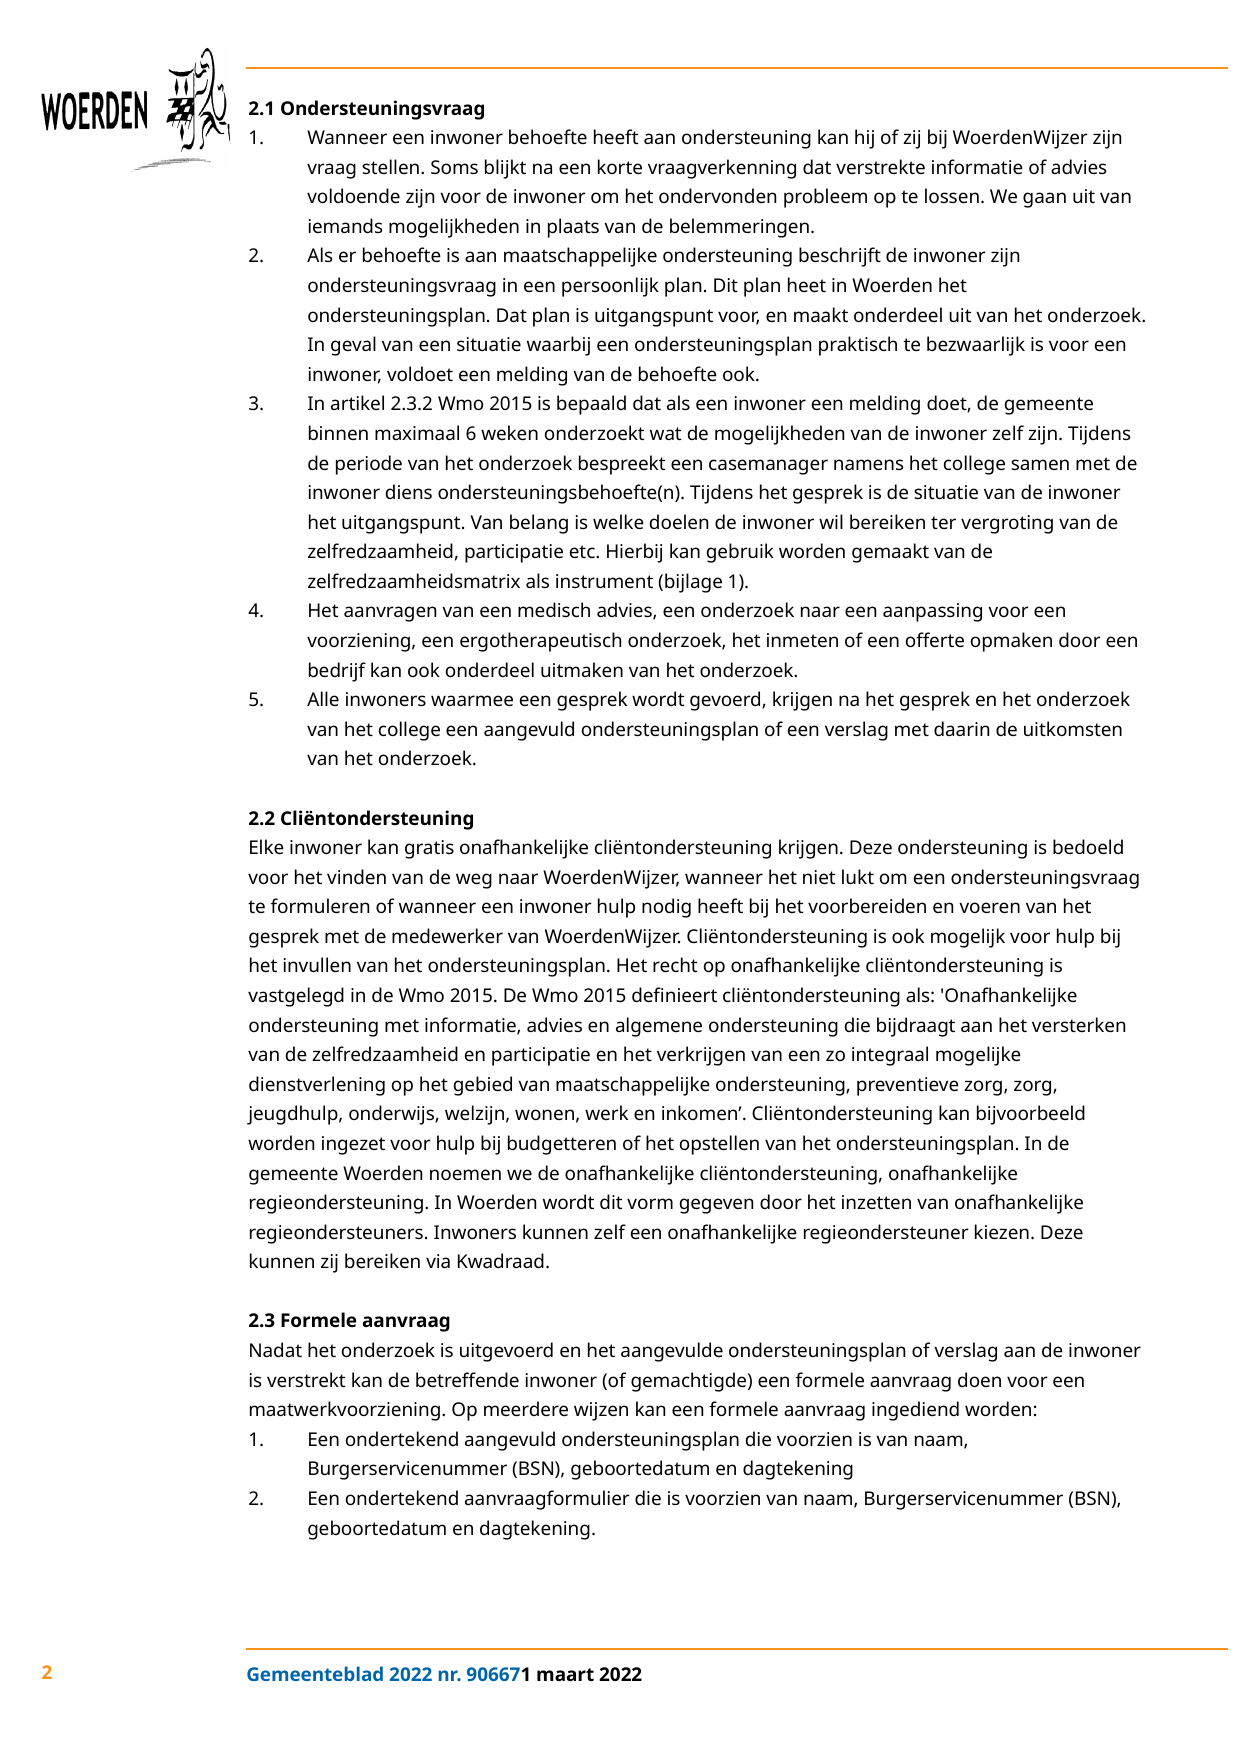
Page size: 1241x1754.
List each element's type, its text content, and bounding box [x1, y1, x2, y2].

text 2.1 Ondersteuningsvraag [248, 95, 1152, 121]
text 2.2 Cliëntondersteuning [248, 805, 1152, 831]
text Elke inwoner kan gratis onafhankelijke cliëntondersteuning krijgen. Deze ondersteuning is bedoeld voor het vinden van de weg naar WoerdenWijzer, wanneer het niet lukt om een ondersteuningsvraag te formuleren of wanneer een inwoner hulp nodig heeft bij het voorbereiden en voeren van het gesprek met de medewerker van WoerdenWijzer. Cliëntondersteuning is ook mogelijk voor hulp bij het invullen van het ondersteuningsplan. Het recht op onafhankelijke cliëntondersteuning is vastgelegd in de Wmo 2015. De Wmo 2015 definieert cliëntondersteuning als: 'Onafhankelijke ondersteuning met informatie, advies en algemene ondersteuning die bijdraagt aan het versterken van de zelfredzaamheid en participatie en het verkrijgen van een zo integraal mogelijke dienstverlening op het gebied van maatschappelijke ondersteuning, preventieve zorg, zorg, jeugdhulp, onderwijs, welzijn, wonen, werk en inkomen’. Cliëntondersteuning kan bijvoorbeeld worden ingezet voor hulp bij budgetteren of het opstellen van het ondersteuningsplan. In de gemeente Woerden noemen we de onafhankelijke cliëntondersteuning, onafhankelijke regieondersteuning. In Woerden wordt dit vorm gegeven door het inzetten van onafhankelijke regieondersteuners. Inwoners kunnen zelf een onafhankelijke regieondersteuner kiezen. Deze kunnen zij bereiken via Kwadraad. [248, 834, 1152, 1274]
list Wanneer een inwoner behoefte heeft aan ondersteuning kan hij of zij bij WoerdenWijzer zijn vraag stellen. Soms blijkt na een korte vraagverkenning dat verstrekte informatie of advies voldoende zijn voor de inwoner om het ondervonden probleem op te lossen. We gaan uit van iemands mogelijkheden in plaats van de belemmeringen. [248, 124, 1152, 239]
list Het aanvragen van een medisch advies, een onderzoek naar een aanpassing voor een voorziening, een ergotherapeutisch onderzoek, het inmeten of een offerte opmaken door een bedrijf kan ook onderdeel uitmaken van het onderzoek. [248, 598, 1152, 683]
list Als er behoefte is aan maatschappelijke ondersteuning beschrijft de inwoner zijn ondersteuningsvraag in een persoonlijk plan. Dit plan heet in Woerden het ondersteuningsplan. Dat plan is uitgangspunt voor, en maakt onderdeel uit van het onderzoek. In geval van een situatie waarbij een ondersteuningsplan praktisch te bezwaarlijk is voor een inwoner, voldoet een melding van de behoefte ook. [248, 243, 1152, 387]
text 2.3 Formele aanvraag [248, 1308, 1152, 1333]
list Alle inwoners waarmee een gesprek wordt gevoerd, krijgen na het gesprek en het onderzoek van het college een aangevuld ondersteuningsplan of een verslag met daarin de uitkomsten van het onderzoek. [248, 686, 1152, 771]
text Nadat het onderzoek is uitgevoerd en het aangevulde ondersteuningsplan of verslag aan de inwoner is verstrekt kan de betreffende inwoner (of gemachtigde) een formele aanvraag doen voor een maatwerkvoorziening. Op meerdere wijzen kan een formele aanvraag ingediend worden: [248, 1337, 1152, 1422]
picture [41, 47, 231, 172]
list Een ondertekend aanvraagformulier die is voorzien van naam, Burgerservicenummer (BSN), geboortedatum en dagtekening. [248, 1485, 1152, 1541]
list Een ondertekend aangevuld ondersteuningsplan die voorzien is van naam, Burgerservicenummer (BSN), geboortedatum en dagtekening [248, 1426, 1152, 1481]
list In artikel 2.3.2 Wmo 2015 is bepaald dat als een inwoner een melding doet, de gemeente binnen maximaal 6 weken onderzoekt wat de mogelijkheden van de inwoner zelf zijn. Tijdens de periode van het onderzoek bespreekt een casemanager namens het college samen met de inwoner diens ondersteuningsbehoefte(n). Tijdens het gesprek is de situatie van de inwoner het uitgangspunt. Van belang is welke doelen de inwoner wil bereiken ter vergroting van de zelfredzaamheid, participatie etc. Hierbij kan gebruik worden gemaakt van de zelfredzaamheidsmatrix als instrument (bijlage 1). [248, 391, 1152, 594]
